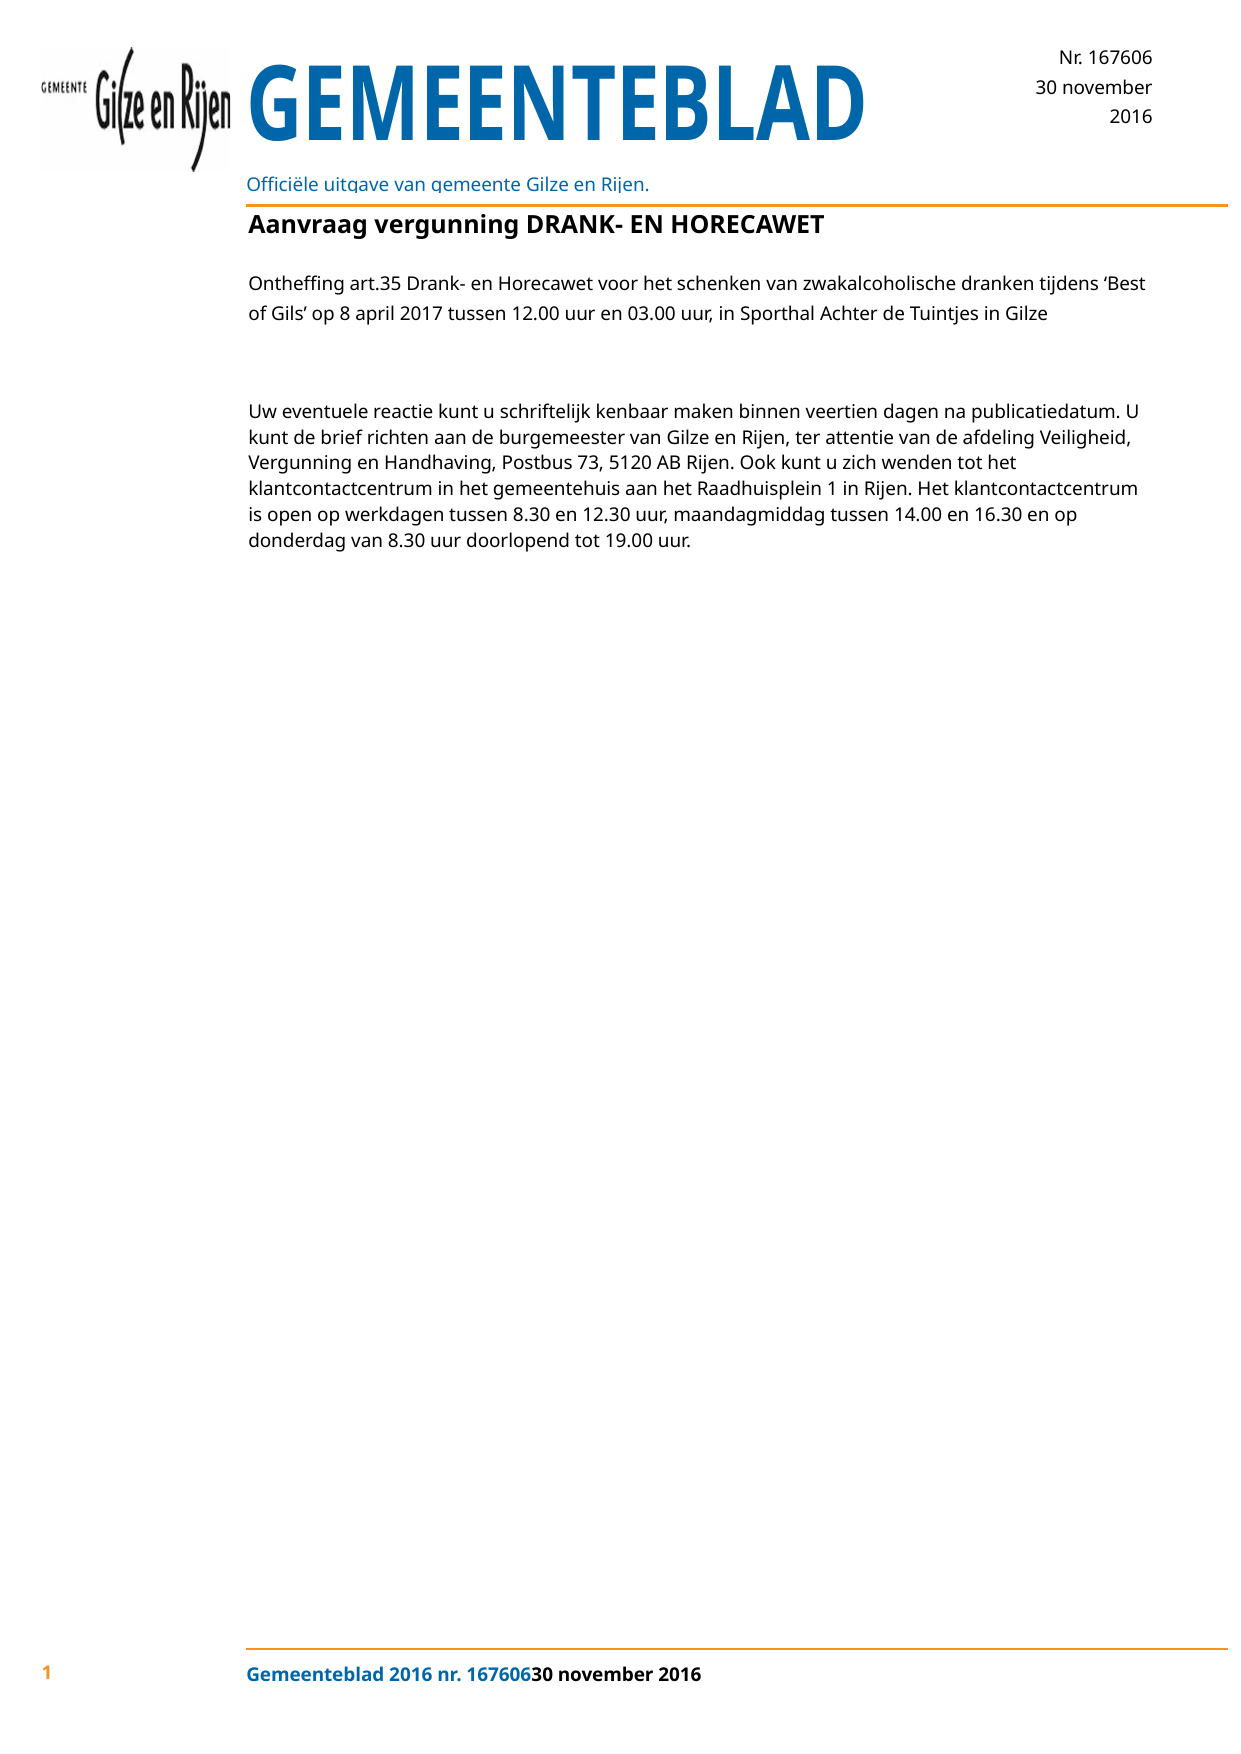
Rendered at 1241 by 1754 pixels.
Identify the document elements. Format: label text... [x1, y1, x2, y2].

text Ontheffing art.35 Drank- en Horecawet voor het schenken van zwakalcoholische dranken tijdens ‘Best of Gils’ op 8 april 2017 tussen 12.00 uur en 03.00 uur, in Sporthal Achter de Tuintjes in Gilze [248, 270, 1152, 326]
text Uw eventuele reactie kunt u schriftelijk kenbaar maken binnen veertien dagen na publicatiedatum. U kunt de brief richten aan de burgemeester van Gilze en Rijen, ter attentie van de afdeling Veiligheid, Vergunning en Handhaving, Postbus 73, 5120 AB Rijen. Ook kunt u zich wenden tot het klantcontactcentrum in het gemeentehuis aan het Raadhuisplein 1 in Rijen. Het klantcontactcentrum is open op werkdagen tussen 8.30 en 12.30 uur, maandagmiddag tussen 14.00 en 16.30 en op donderdag van 8.30 uur doorlopend tot 19.00 uur. [248, 398, 1152, 552]
picture [41, 47, 231, 172]
text Aanvraag vergunning DRANK- EN HORECAWET [248, 207, 1152, 241]
